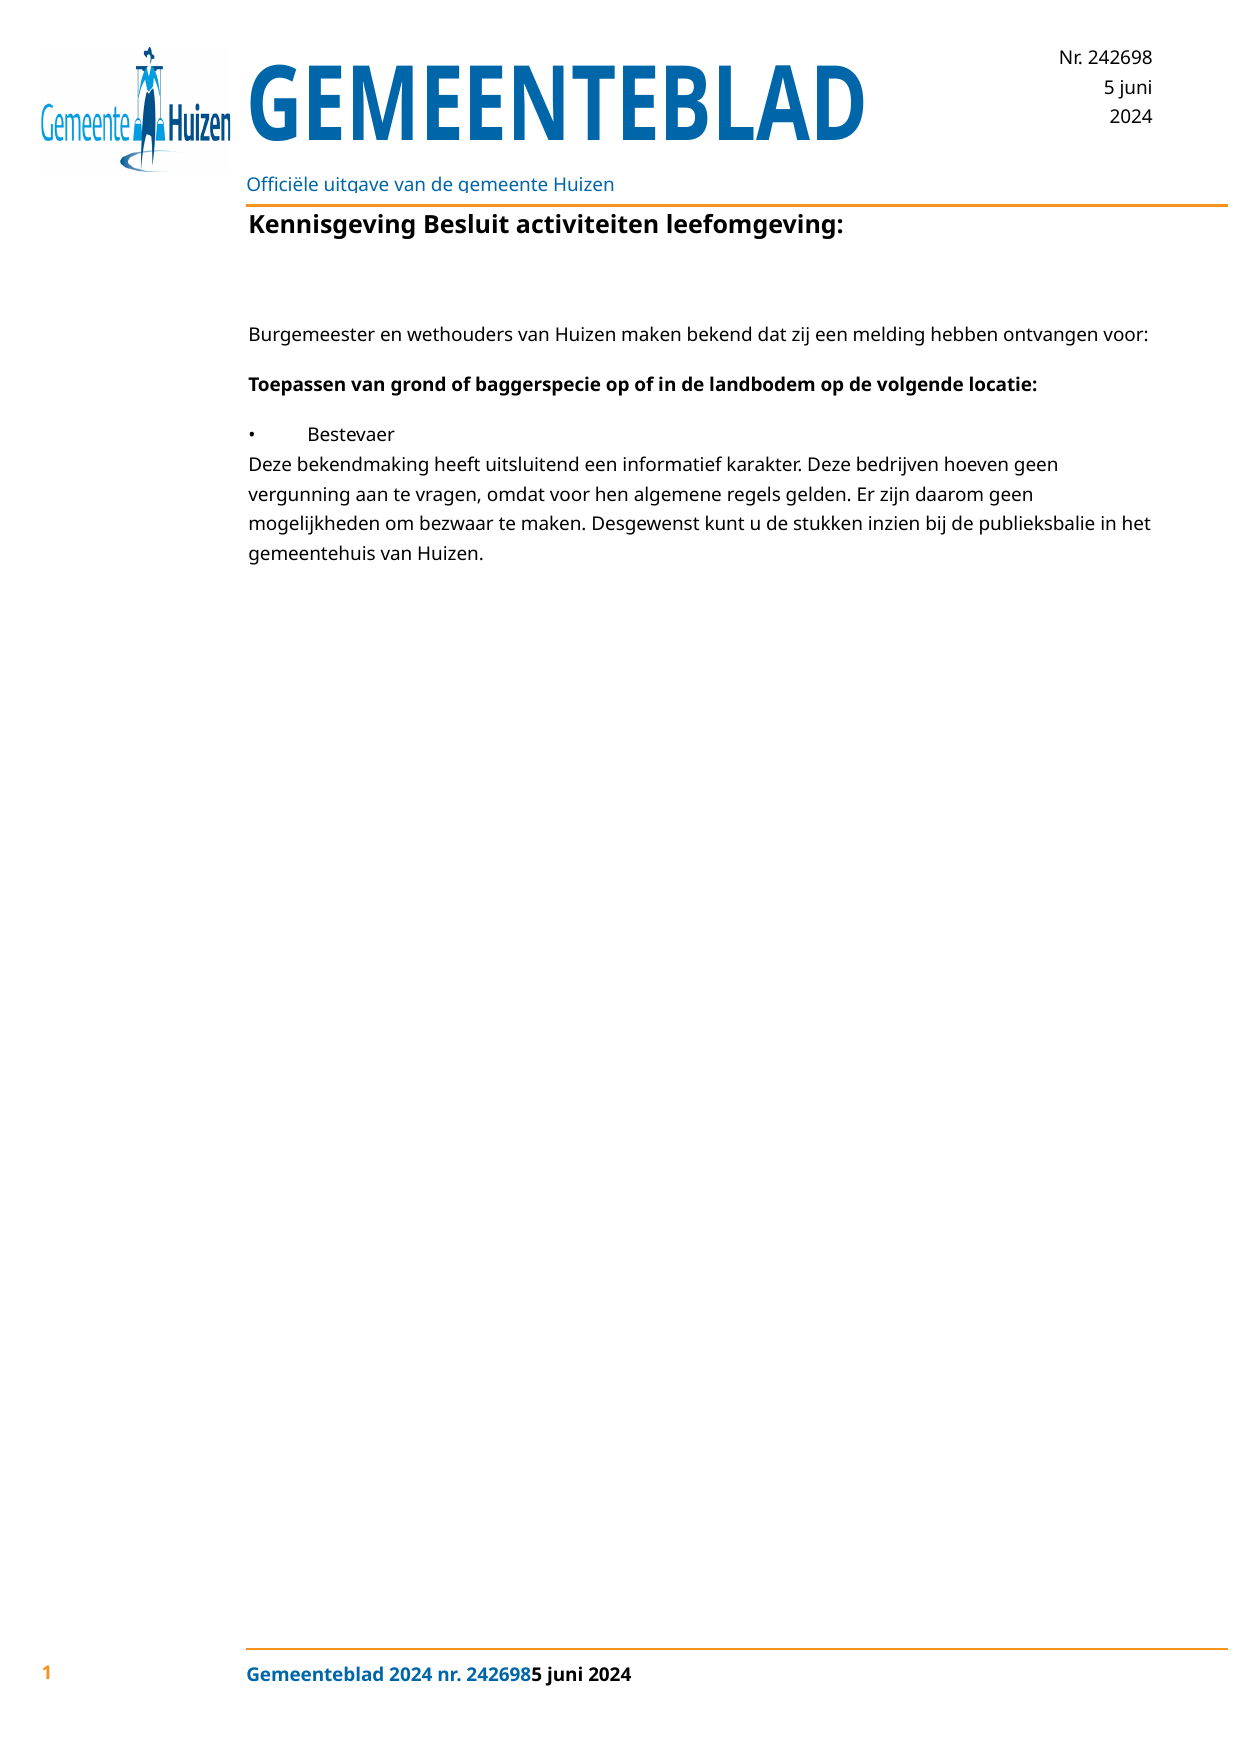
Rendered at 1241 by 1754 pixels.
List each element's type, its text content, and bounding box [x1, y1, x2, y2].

text Deze bekendmaking heeft uitsluitend een informatief karakter. Deze bedrijven hoeven geen vergunning aan te vragen, omdat voor hen algemene regels gelden. Er zijn daarom geen mogelijkheden om bezwaar te maken. Desgewenst kunt u de stukken inzien bij de publieksbalie in het gemeentehuis van Huizen. [248, 451, 1152, 566]
list Bestevaer [248, 422, 1152, 447]
text Toepassen van grond of baggerspecie op of in de landbodem op de volgende locatie: [248, 371, 1152, 397]
text Kennisgeving Besluit activiteiten leefomgeving: [248, 207, 1152, 241]
picture [41, 47, 231, 172]
text Burgemeester en wethouders van Huizen maken bekend dat zij een melding hebben ontvangen voor: [248, 321, 1152, 346]
